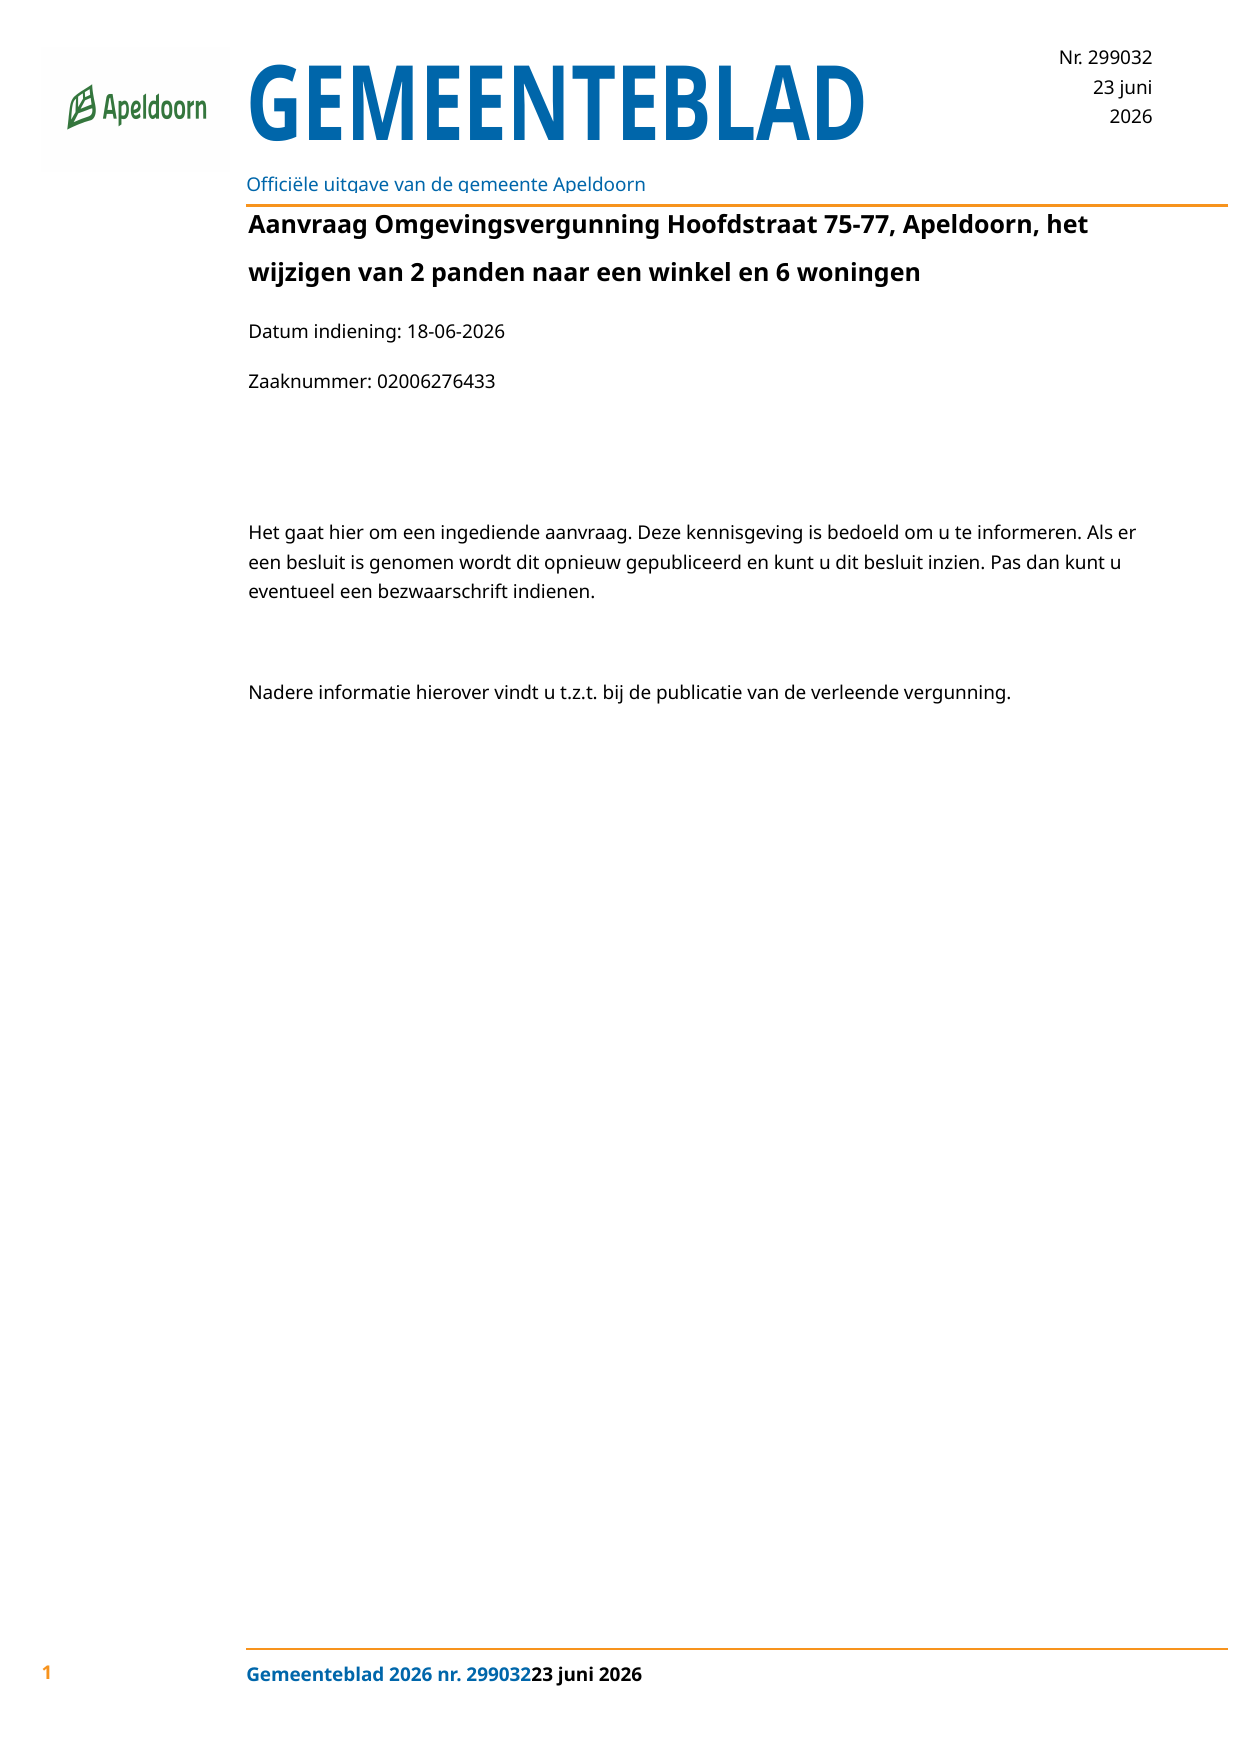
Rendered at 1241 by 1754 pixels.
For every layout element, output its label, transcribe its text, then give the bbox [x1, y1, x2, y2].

picture [41, 47, 231, 172]
text Het gaat hier om een ingediende aanvraag. Deze kennisgeving is bedoeld om u te informeren. Als er een besluit is genomen wordt dit opnieuw gepubliceerd en kunt u dit besluit inzien. Pas dan kunt u eventueel een bezwaarschrift indienen. [248, 519, 1152, 604]
text Aanvraag Omgevingsvergunning Hoofdstraat 75-77, Apeldoorn, het wijzigen van 2 panden naar een winkel en 6 woningen [248, 207, 1152, 288]
text Nadere informatie hierover vindt u t.z.t. bij de publicatie van de verleende vergunning. [248, 679, 1152, 705]
text Zaaknummer: 02006276433 [248, 368, 1152, 394]
text Datum indiening: 18-06-2026 [248, 318, 1152, 344]
